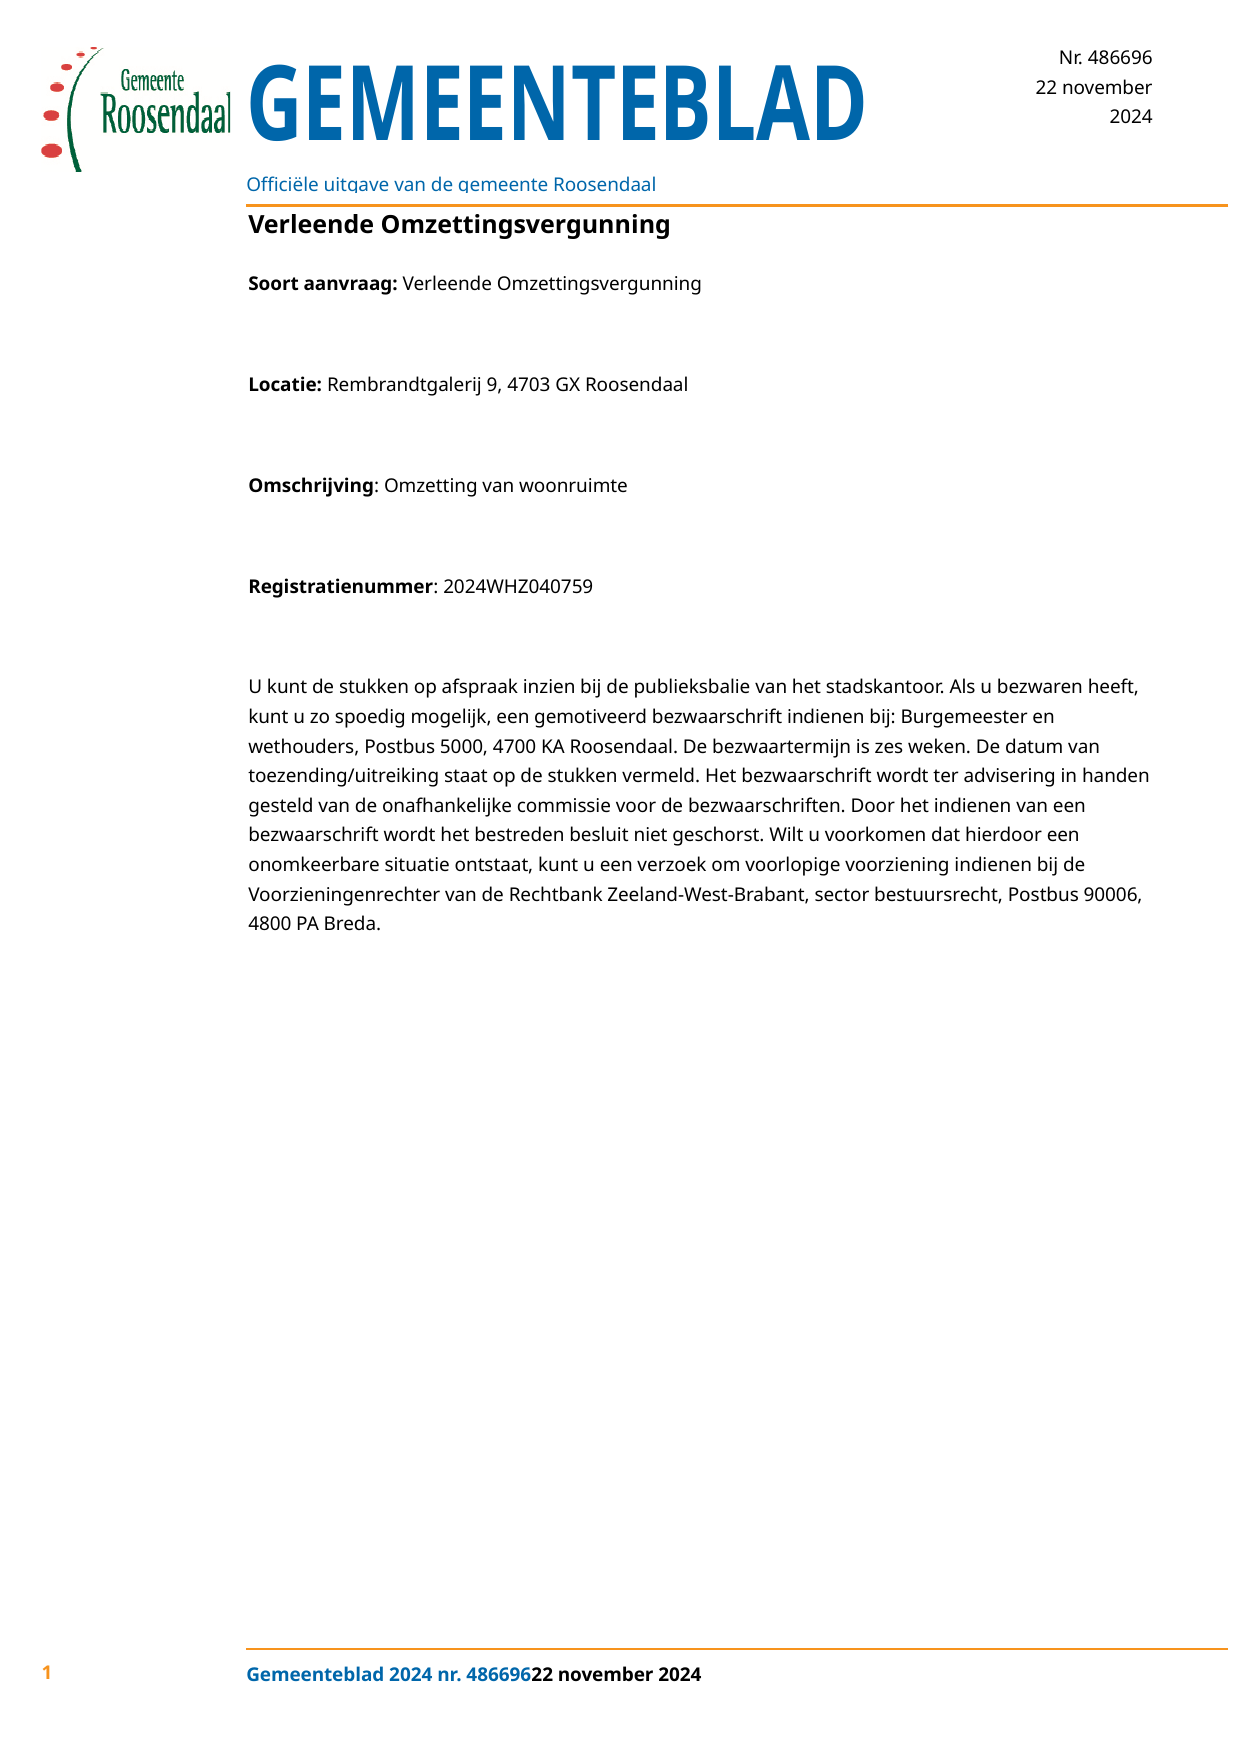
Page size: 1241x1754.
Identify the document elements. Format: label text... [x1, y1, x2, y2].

text Soort aanvraag: Verleende Omzettingsvergunning [248, 270, 1152, 296]
text Verleende Omzettingsvergunning [248, 207, 1152, 241]
text Omschrijving: Omzetting van woonruimte [248, 472, 1152, 498]
picture [41, 47, 231, 172]
text Registratienummer: 2024WHZ040759 [248, 573, 1152, 598]
text Locatie: Rembrandtgalerij 9, 4703 GX Roosendaal [248, 371, 1152, 397]
text U kunt de stukken op afspraak inzien bij de publieksbalie van het stadskantoor. Als u bezwaren heeft, kunt u zo spoedig mogelijk, een gemotiveerd bezwaarschrift indienen bij: Burgemeester en wethouders, Postbus 5000, 4700 KA Roosendaal. De bezwaartermijn is zes weken. De datum van toezending/uitreiking staat op de stukken vermeld. Het bezwaarschrift wordt ter advisering in handen gesteld van de onafhankelijke commissie voor de bezwaarschriften. Door het indienen van een bezwaarschrift wordt het bestreden besluit niet geschorst. Wilt u voorkomen dat hierdoor een onomkeerbare situatie ontstaat, kunt u een verzoek om voorlopige voorziening indienen bij de Voorzieningenrechter van de Rechtbank Zeeland-West-Brabant, sector bestuursrecht, Postbus 90006, 4800 PA Breda. [248, 674, 1152, 936]
